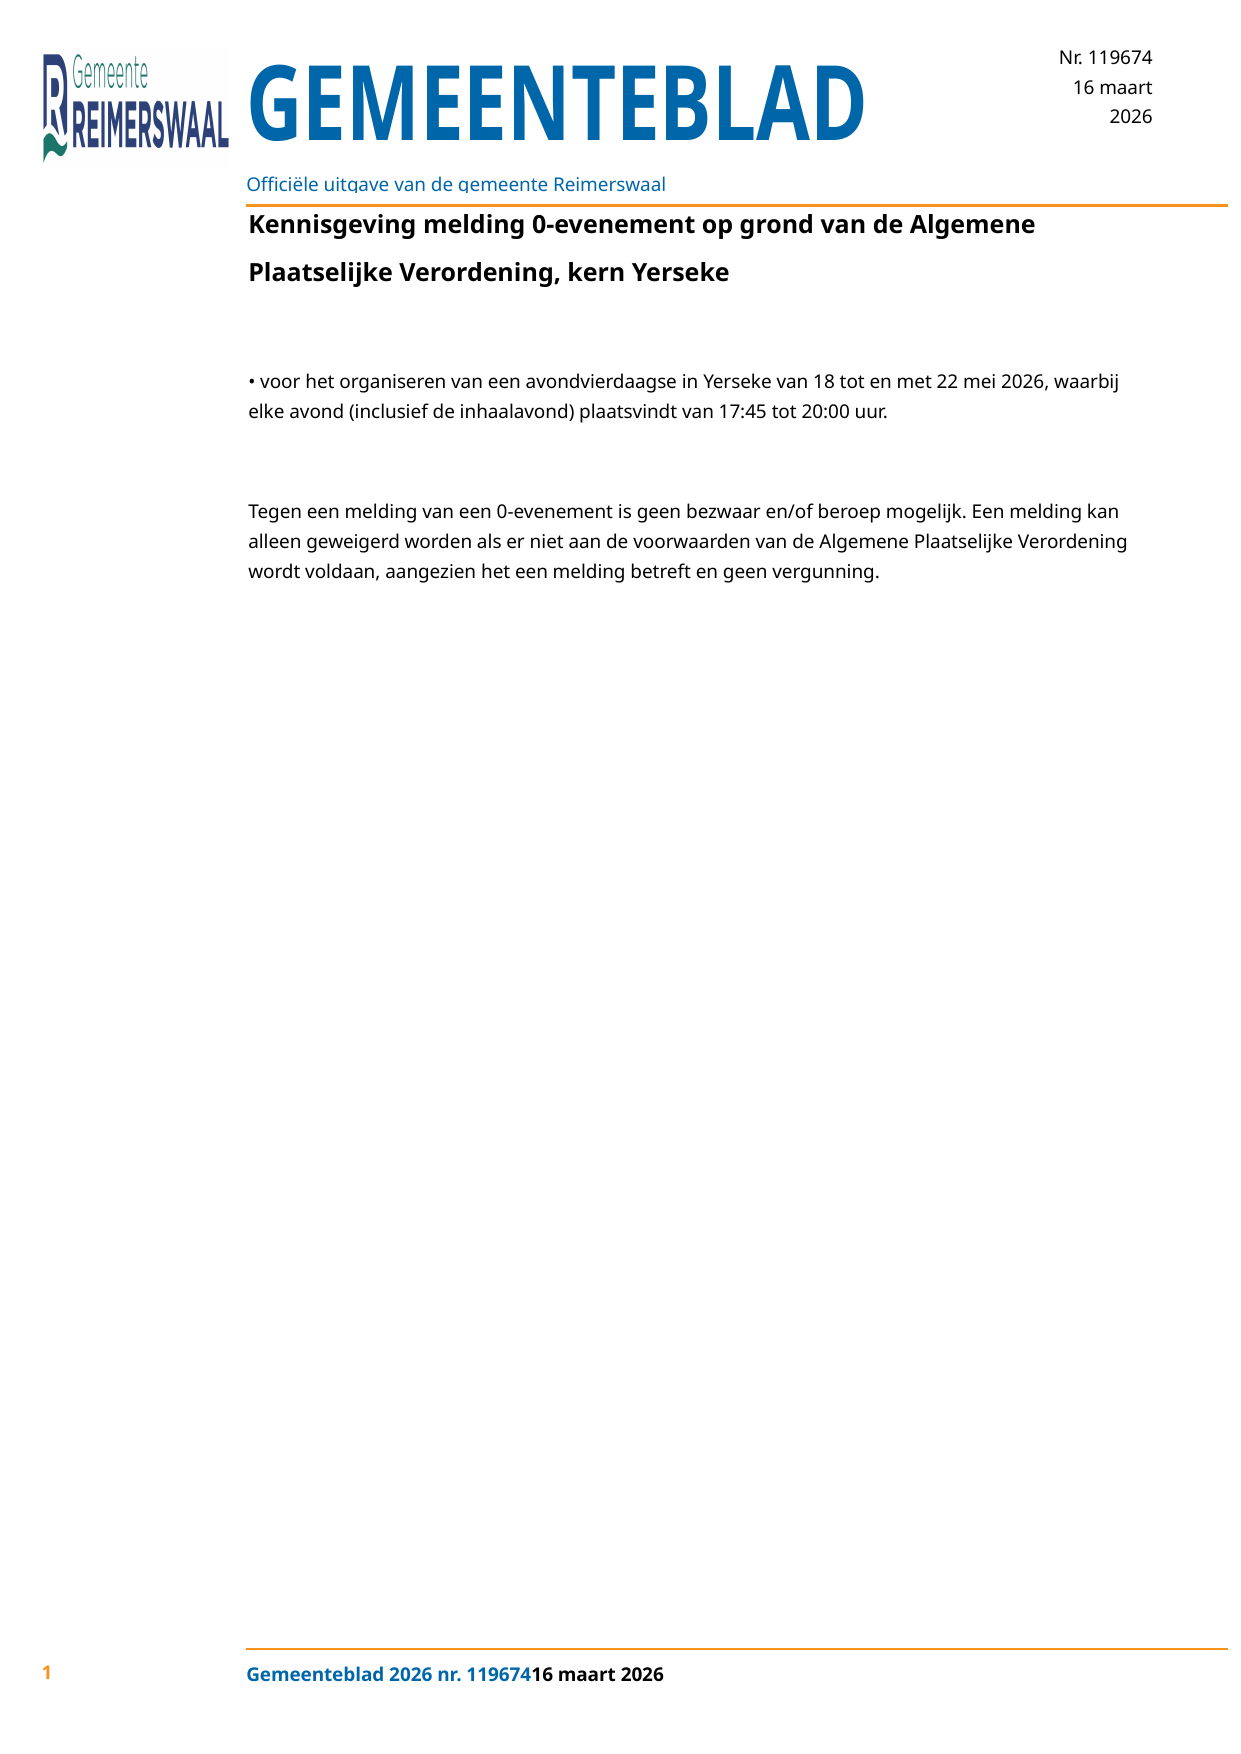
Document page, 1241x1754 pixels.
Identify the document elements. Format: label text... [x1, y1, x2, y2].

text • voor het organiseren van een avondvierdaagse in Yerseke van 18 tot en met 22 mei 2026, waarbij elke avond (inclusief de inhaalavond) plaatsvindt van 17:45 tot 20:00 uur. [248, 368, 1152, 424]
picture [41, 47, 231, 172]
text Tegen een melding van een 0-evenement is geen bezwaar en/of beroep mogelijk. Een melding kan alleen geweigerd worden als er niet aan de voorwaarden van de Algemene Plaatselijke Verordening wordt voldaan, aangezien het een melding betreft en geen vergunning. [248, 499, 1152, 584]
text Kennisgeving melding 0-evenement op grond van de Algemene Plaatselijke Verordening, kern Yerseke [248, 207, 1152, 288]
